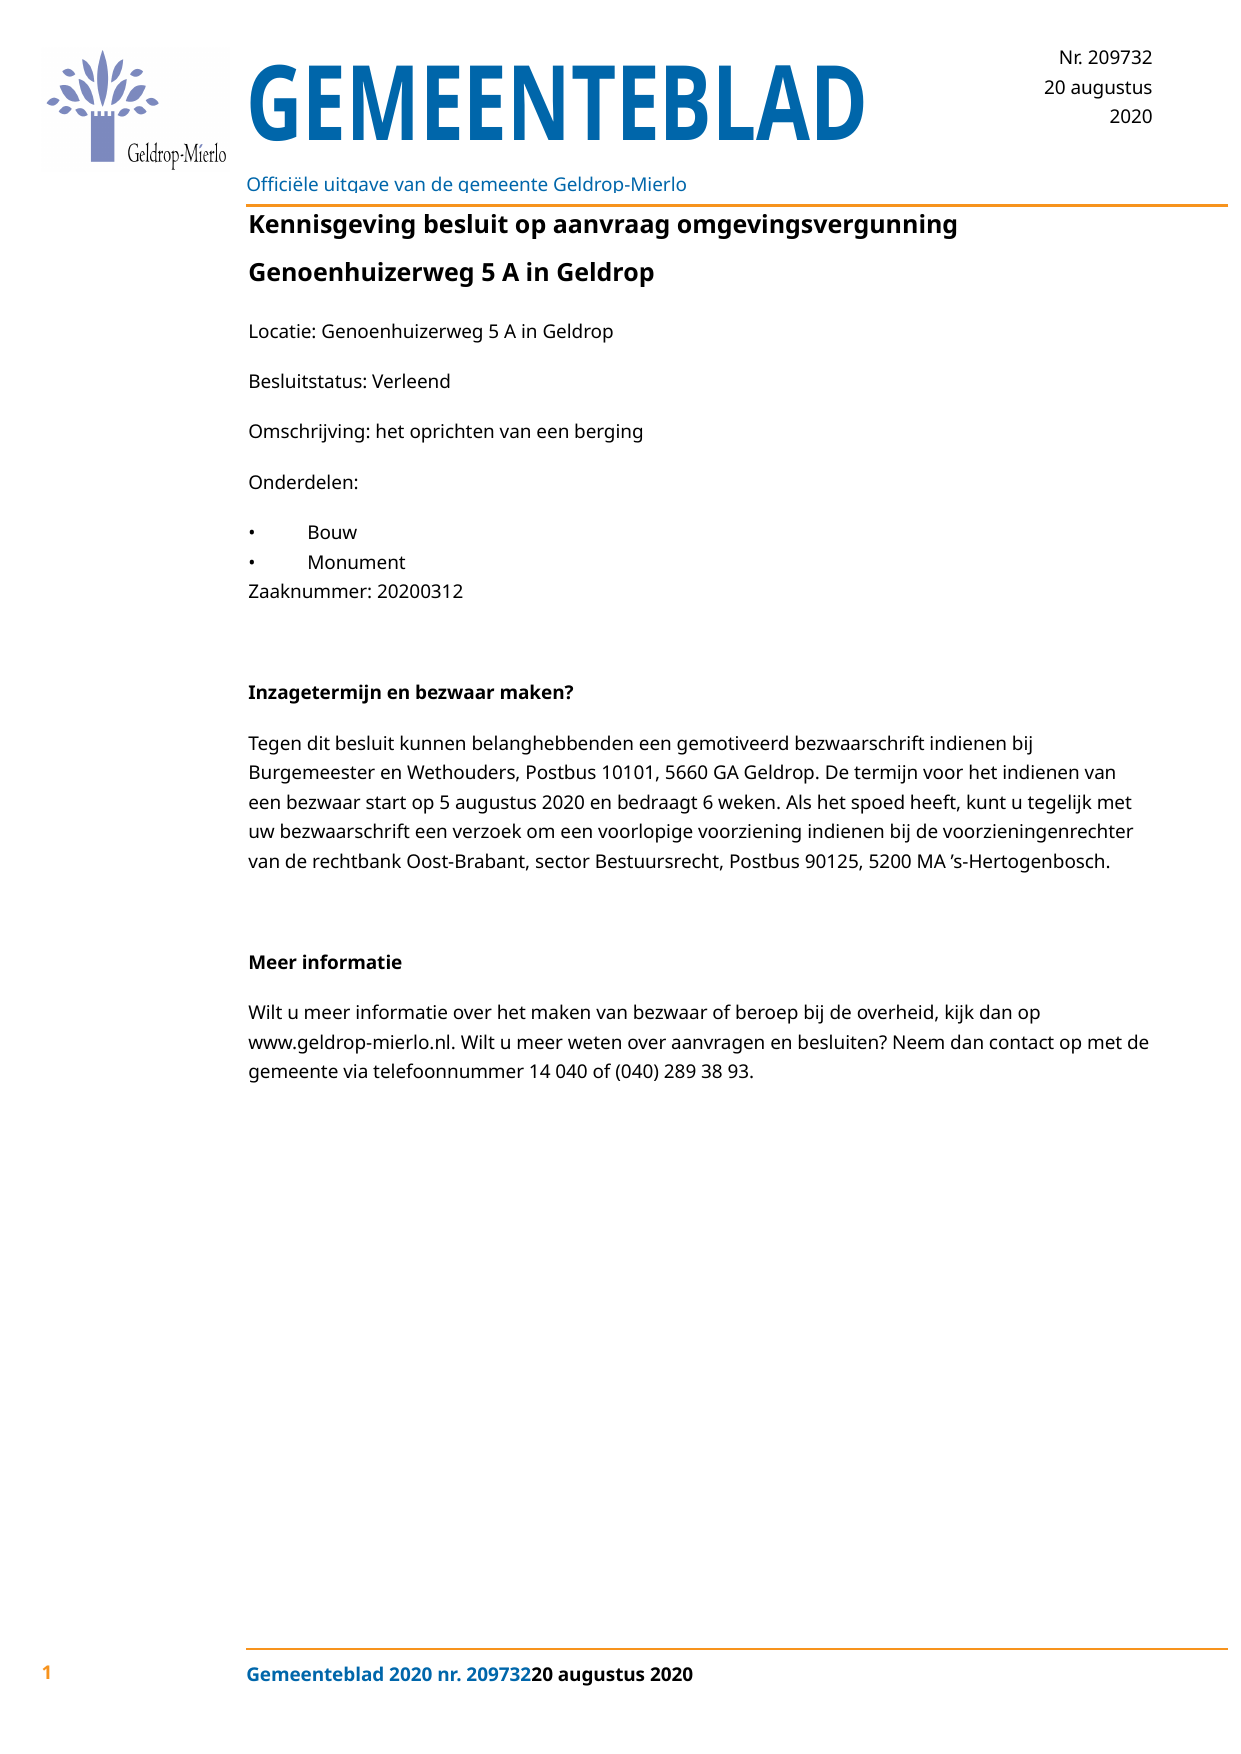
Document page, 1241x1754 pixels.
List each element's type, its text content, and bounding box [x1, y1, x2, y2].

text Kennisgeving besluit op aanvraag omgevingsvergunning Genoenhuizerweg 5 A in Geldrop [248, 207, 1152, 288]
text Meer informatie [248, 949, 1152, 975]
text Tegen dit besluit kunnen belanghebbenden een gemotiveerd bezwaarschrift indienen bij Burgemeester en Wethouders, Postbus 10101, 5660 GA Geldrop. De termijn voor het indienen van een bezwaar start op 5 augustus 2020 en bedraagt 6 weken. Als het spoed heeft, kunt u tegelijk met uw bezwaarschrift een verzoek om een voorlopige voorziening indienen bij de voorzieningenrechter van de rechtbank Oost-Brabant, sector Bestuursrecht, Postbus 90125, 5200 MA ’s-Hertogenbosch. [248, 730, 1152, 874]
text Omschrijving: het oprichten van een berging [248, 419, 1152, 444]
list Bouw [248, 519, 1152, 545]
text Zaaknummer: 20200312 [248, 579, 1152, 604]
text Locatie: Genoenhuizerweg 5 A in Geldrop [248, 318, 1152, 344]
text Besluitstatus: Verleend [248, 368, 1152, 394]
picture [41, 47, 231, 172]
text Inzagetermijn en bezwaar maken? [248, 679, 1152, 705]
text Onderdelen: [248, 469, 1152, 495]
list Monument [248, 549, 1152, 575]
text Wilt u meer informatie over het maken van bezwaar of beroep bij de overheid, kijk dan op www.geldrop-mierlo.nl. Wilt u meer weten over aanvragen en besluiten? Neem dan contact op met de gemeente via telefoonnummer 14 040 of (040) 289 38 93. [248, 999, 1152, 1084]
